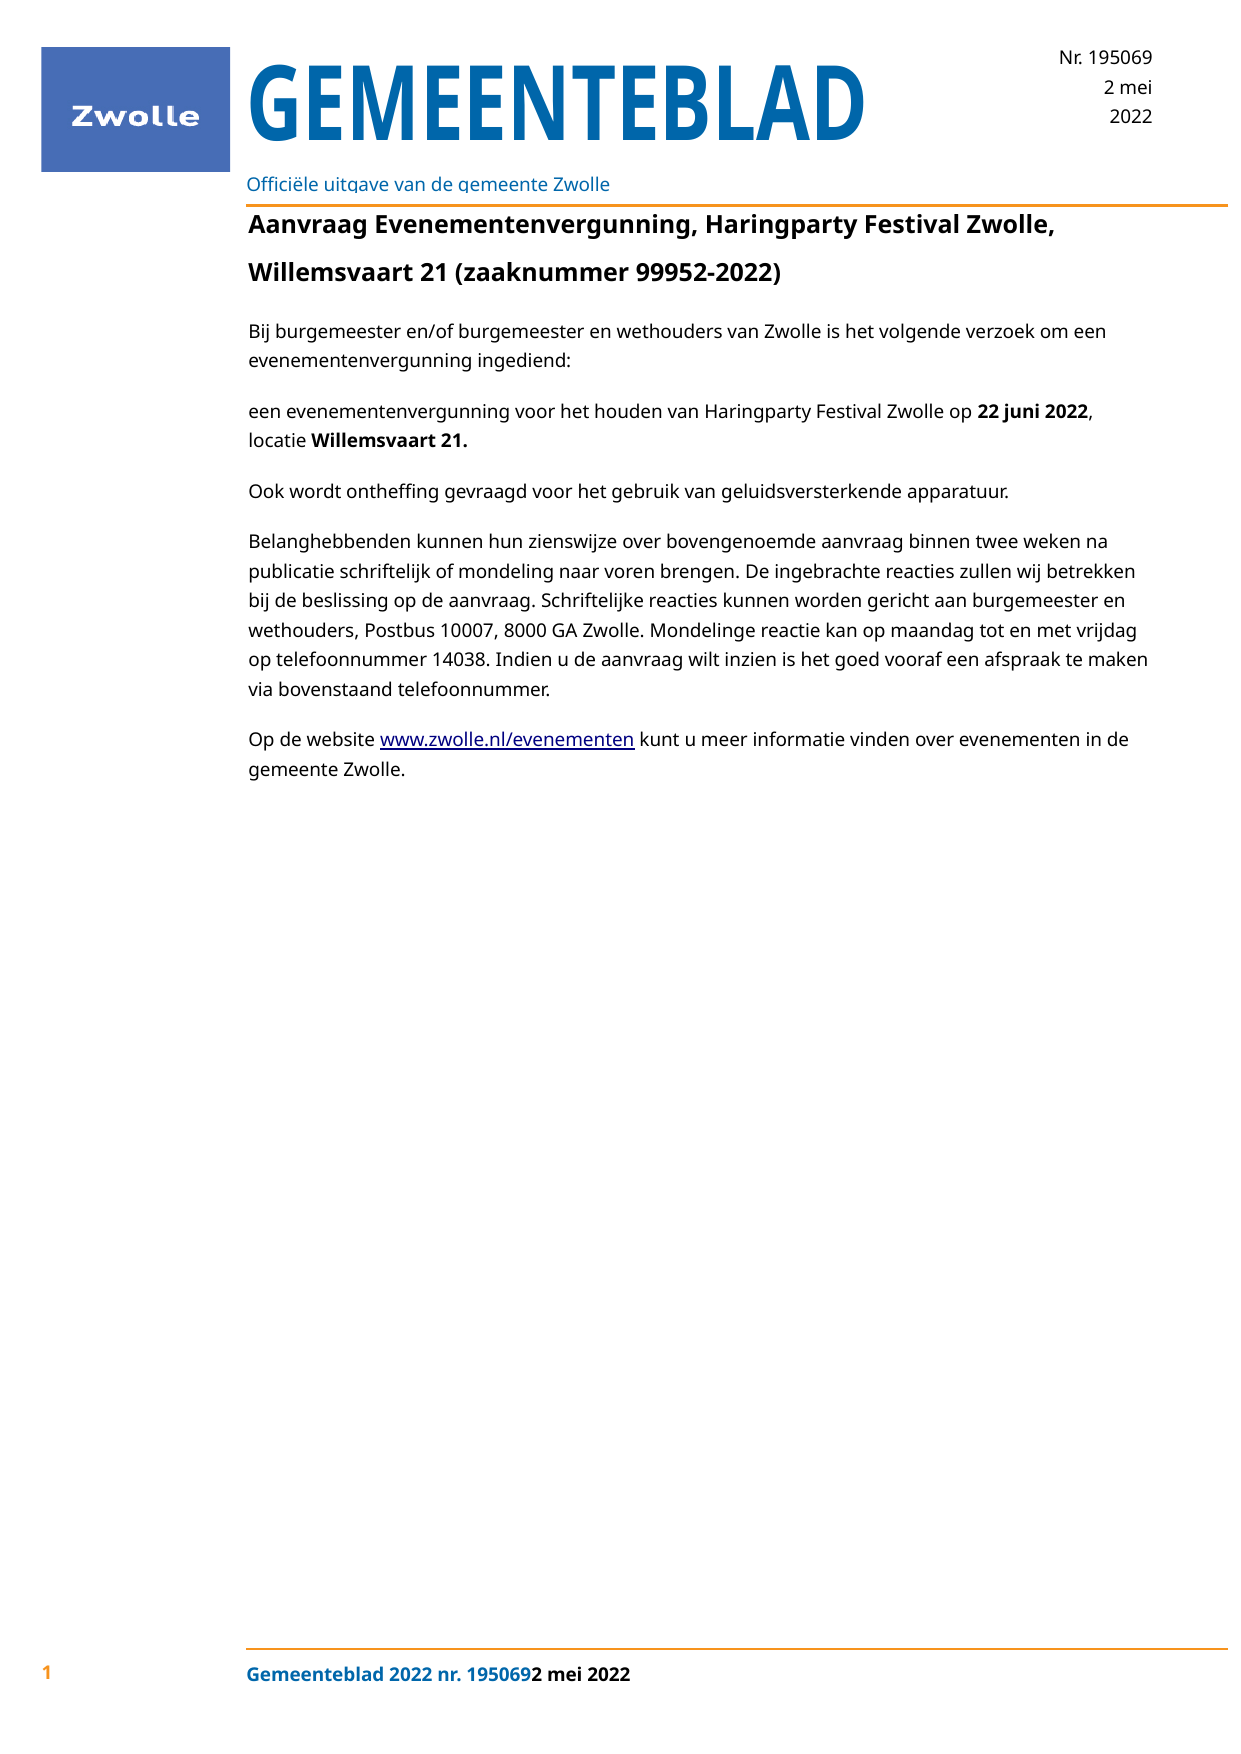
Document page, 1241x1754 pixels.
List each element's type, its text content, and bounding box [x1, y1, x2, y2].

text Op de website www.zwolle.nl/evenementen kunt u meer informatie vinden over evenementen in de gemeente Zwolle. [248, 727, 1152, 782]
text Belanghebbenden kunnen hun zienswijze over bovengenoemde aanvraag binnen twee weken na publicatie schriftelijk of mondeling naar voren brengen. De ingebrachte reacties zullen wij betrekken bij de beslissing op de aanvraag. Schriftelijke reacties kunnen worden gericht aan burgemeester en wethouders, Postbus 10007, 8000 GA Zwolle. Mondelinge reactie kan op maandag tot en met vrijdag op telefoonnummer 14038. Indien u de aanvraag wilt inzien is het goed vooraf een afspraak te maken via bovenstaand telefoonnummer. [248, 528, 1152, 702]
text Ook wordt ontheffing gevraagd voor het gebruik van geluidsversterkende apparatuur. [248, 478, 1152, 504]
text een evenementenvergunning voor het houden van Haringparty Festival Zwolle op 22 juni 2022, locatie Willemsvaart 21. [248, 398, 1152, 453]
text Bij burgemeester en/of burgemeester en wethouders van Zwolle is het volgende verzoek om een evenementenvergunning ingediend: [248, 318, 1152, 373]
text Aanvraag Evenementenvergunning, Haringparty Festival Zwolle, Willemsvaart 21 (zaaknummer 99952-2022) [248, 207, 1152, 288]
picture [41, 47, 231, 172]
